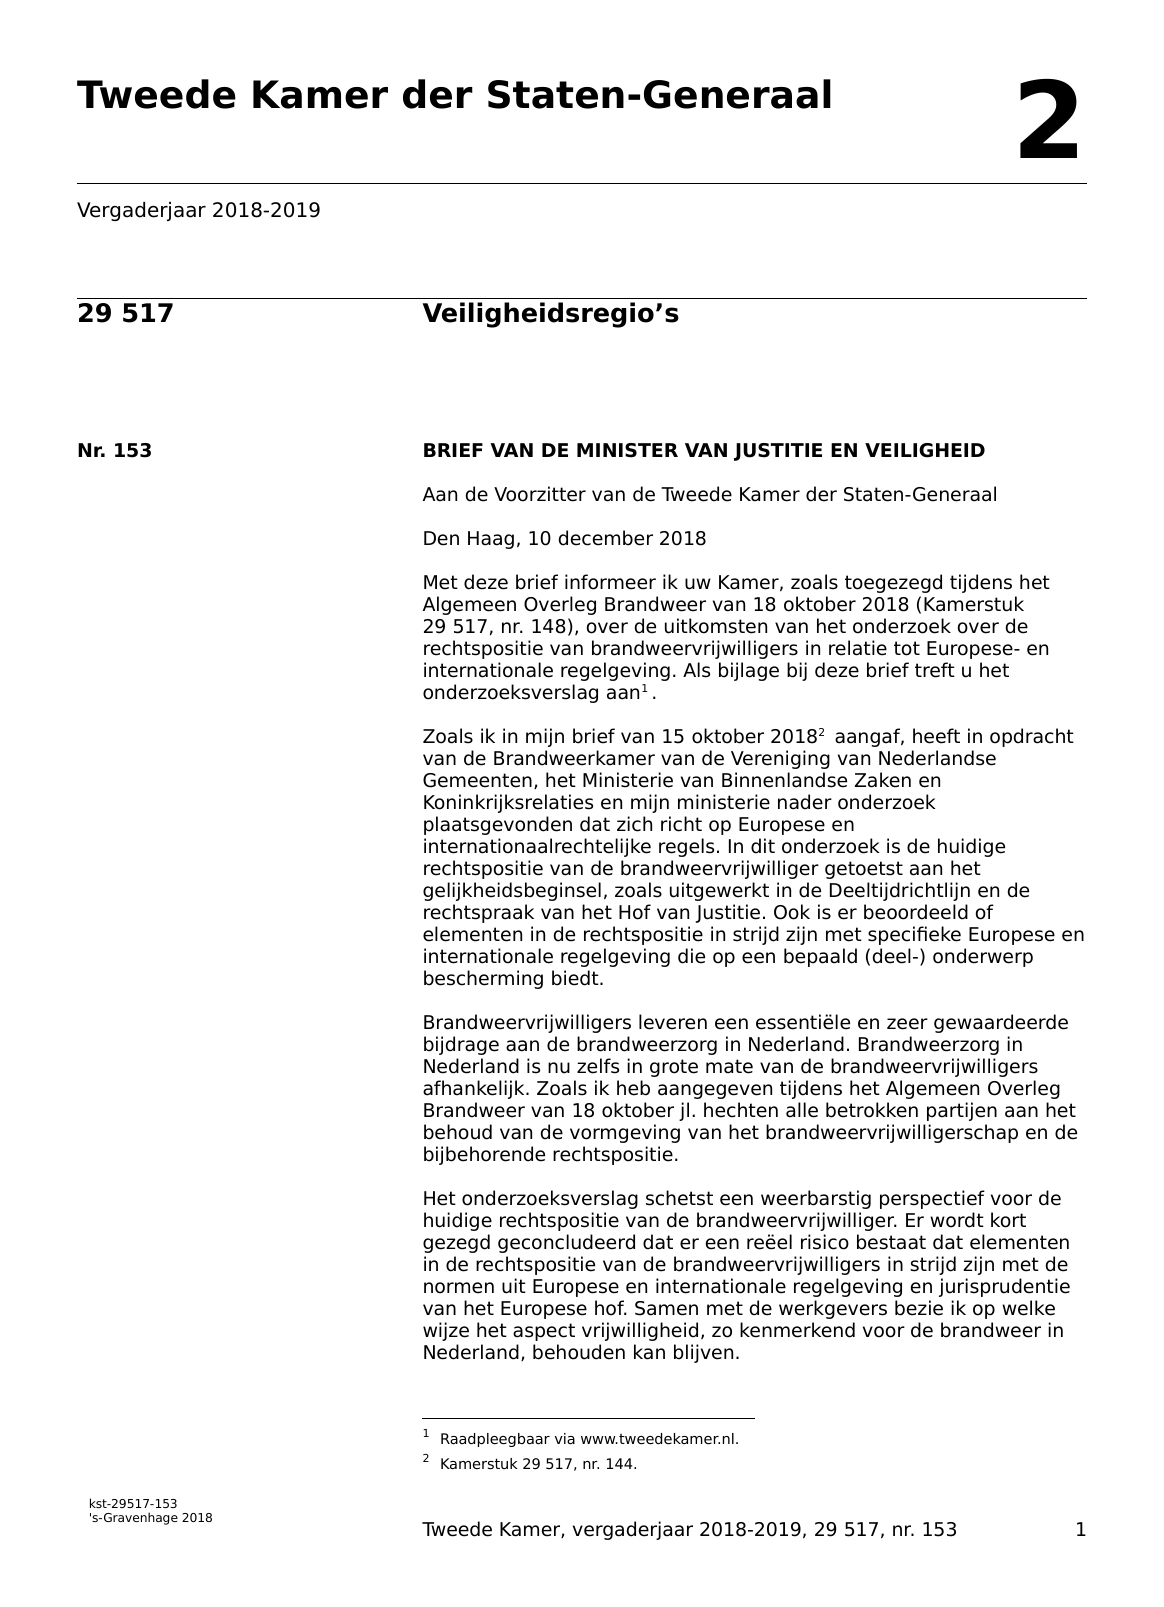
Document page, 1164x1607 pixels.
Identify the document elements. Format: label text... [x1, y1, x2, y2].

subtitle Nr. 153 BRIEF VAN DE MINISTER VAN JUSTITIE EN VEILIGHEID [77, 440, 1087, 462]
text Aan de Voorzitter van de Tweede Kamer der Staten-Generaal [422, 484, 1087, 506]
text Zoals ik in mijn brief van 15 oktober 2018 aangaf, heeft in opdracht van de Brandweerkamer van de Vereniging van Nederlandse Gemeenten, het Ministerie van Binnenlandse Zaken en Koninkrijksrelaties en mijn ministerie nader onderzoek plaatsgevonden dat zich richt op Europese en internationaalrechtelijke regels. In dit onderzoek is de huidige rechtspositie van de brandweervrijwilliger getoetst aan het gelijkheidsbeginsel, zoals uitgewerkt in de Deeltijdrichtlijn en de rechtspraak van het Hof van Justitie. Ook is er beoordeeld of elementen in de rechtspositie in strijd zijn met specifieke Europese en internationale regelgeving die op een bepaald (deel-) onderwerp bescherming biedt. [422, 726, 1087, 990]
text kst-29517-153 [88, 1497, 323, 1511]
subtitle 29 517 Veiligheidsregio’s [77, 299, 1087, 329]
text Brandweervrijwilligers leveren een essentiële en zeer gewaardeerde bijdrage aan de brandweerzorg in Nederland. Brandweerzorg in Nederland is nu zelfs in grote mate van de brandweervrijwilligers afhankelijk. Zoals ik heb aangegeven tijdens het Algemeen Overleg Brandweer van 18 oktober jl. hechten alle betrokken partijen aan het behoud van de vormgeving van het brandweervrijwilligerschap en de bijbehorende rechtspositie. [422, 1012, 1087, 1166]
text Den Haag, 10 december 2018 [422, 528, 1087, 550]
text Kamerstuk 29 517, nr. 144. [422, 1452, 1087, 1474]
text Met deze brief informeer ik uw Kamer, zoals toegezegd tijdens het Algemeen Overleg Brandweer van 18 oktober 2018 (Kamerstuk 29 517, nr. 148), over de uitkomsten van het onderzoek over de rechtspositie van brandweervrijwilligers in relatie tot Europese- en internationale regelgeving. Als bijlage bij deze brief treft u het onderzoeksverslag aan. [422, 572, 1087, 704]
table_cell Vergaderjaar 2018-2019 [77, 184, 1087, 298]
text Het onderzoeksverslag schetst een weerbarstig perspectief voor de huidige rechtspositie van de brandweervrijwilliger. Er wordt kort gezegd geconcludeerd dat er een reëel risico bestaat dat elementen in de rechtspositie van de brandweervrijwilligers in strijd zijn met de normen uit Europese en internationale regelgeving en jurisprudentie van het Europese hof. Samen met de werkgevers bezie ik op welke wijze het aspect vrijwilligheid, zo kenmerkend voor de brandweer in Nederland, behouden kan blijven. [422, 1188, 1087, 1364]
text 's-Gravenhage 2018 [88, 1511, 323, 1525]
text Raadpleegbaar via www.tweedekamer.nl. [422, 1427, 1087, 1449]
table_header Tweede Kamer der Staten-Generaal [77, 59, 886, 183]
table_header 2 [886, 59, 1087, 183]
